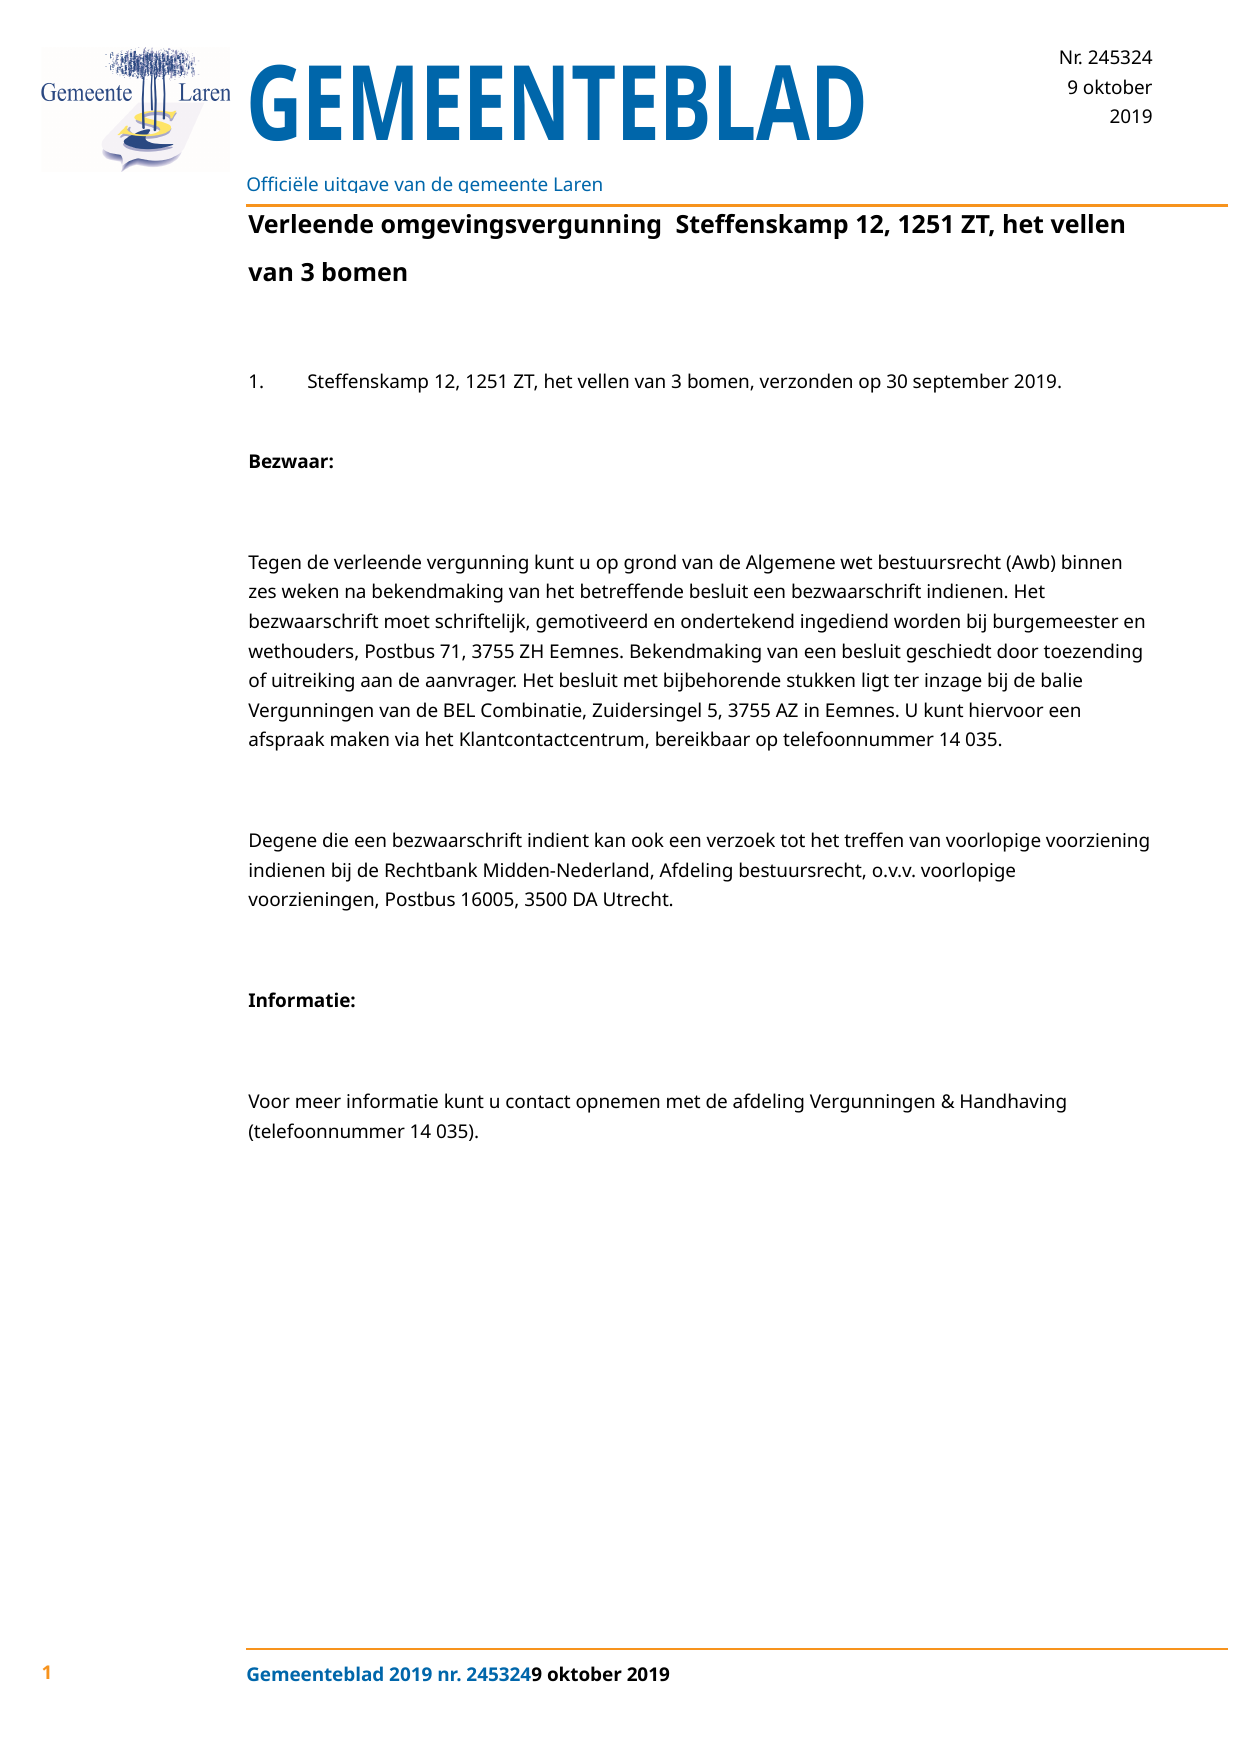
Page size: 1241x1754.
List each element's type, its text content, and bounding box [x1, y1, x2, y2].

text Voor meer informatie kunt u contact opnemen met de afdeling Vergunningen & Handhaving (telefoonnummer 14 035). [248, 1088, 1152, 1144]
text Verleende omgevingsvergunning Steffenskamp 12, 1251 ZT, het vellen van 3 bomen [248, 207, 1152, 288]
text Informatie: [248, 987, 1152, 1013]
text Bezwaar: [248, 448, 1152, 474]
list Steffenskamp 12, 1251 ZT, het vellen van 3 bomen, verzonden op 30 september 2019. [248, 368, 1152, 394]
text Tegen de verleende vergunning kunt u op grond van de Algemene wet bestuursrecht (Awb) binnen zes weken na bekendmaking van het betreffende besluit een bezwaarschrift indienen. Het bezwaarschrift moet schriftelijk, gemotiveerd en ondertekend ingediend worden bij burgemeester en wethouders, Postbus 71, 3755 ZH Eemnes. Bekendmaking van een besluit geschiedt door toezending of uitreiking aan de aanvrager. Het besluit met bijbehorende stukken ligt ter inzage bij de balie Vergunningen van de BEL Combinatie, Zuidersingel 5, 3755 AZ in Eemnes. U kunt hiervoor een afspraak maken via het Klantcontactcentrum, bereikbaar op telefoonnummer 14 035. [248, 549, 1152, 752]
picture [41, 47, 231, 172]
text Degene die een bezwaarschrift indient kan ook een verzoek tot het treffen van voorlopige voorziening indienen bij de Rechtbank Midden-Nederland, Afdeling bestuursrecht, o.v.v. voorlopige voorzieningen, Postbus 16005, 3500 DA Utrecht. [248, 827, 1152, 912]
